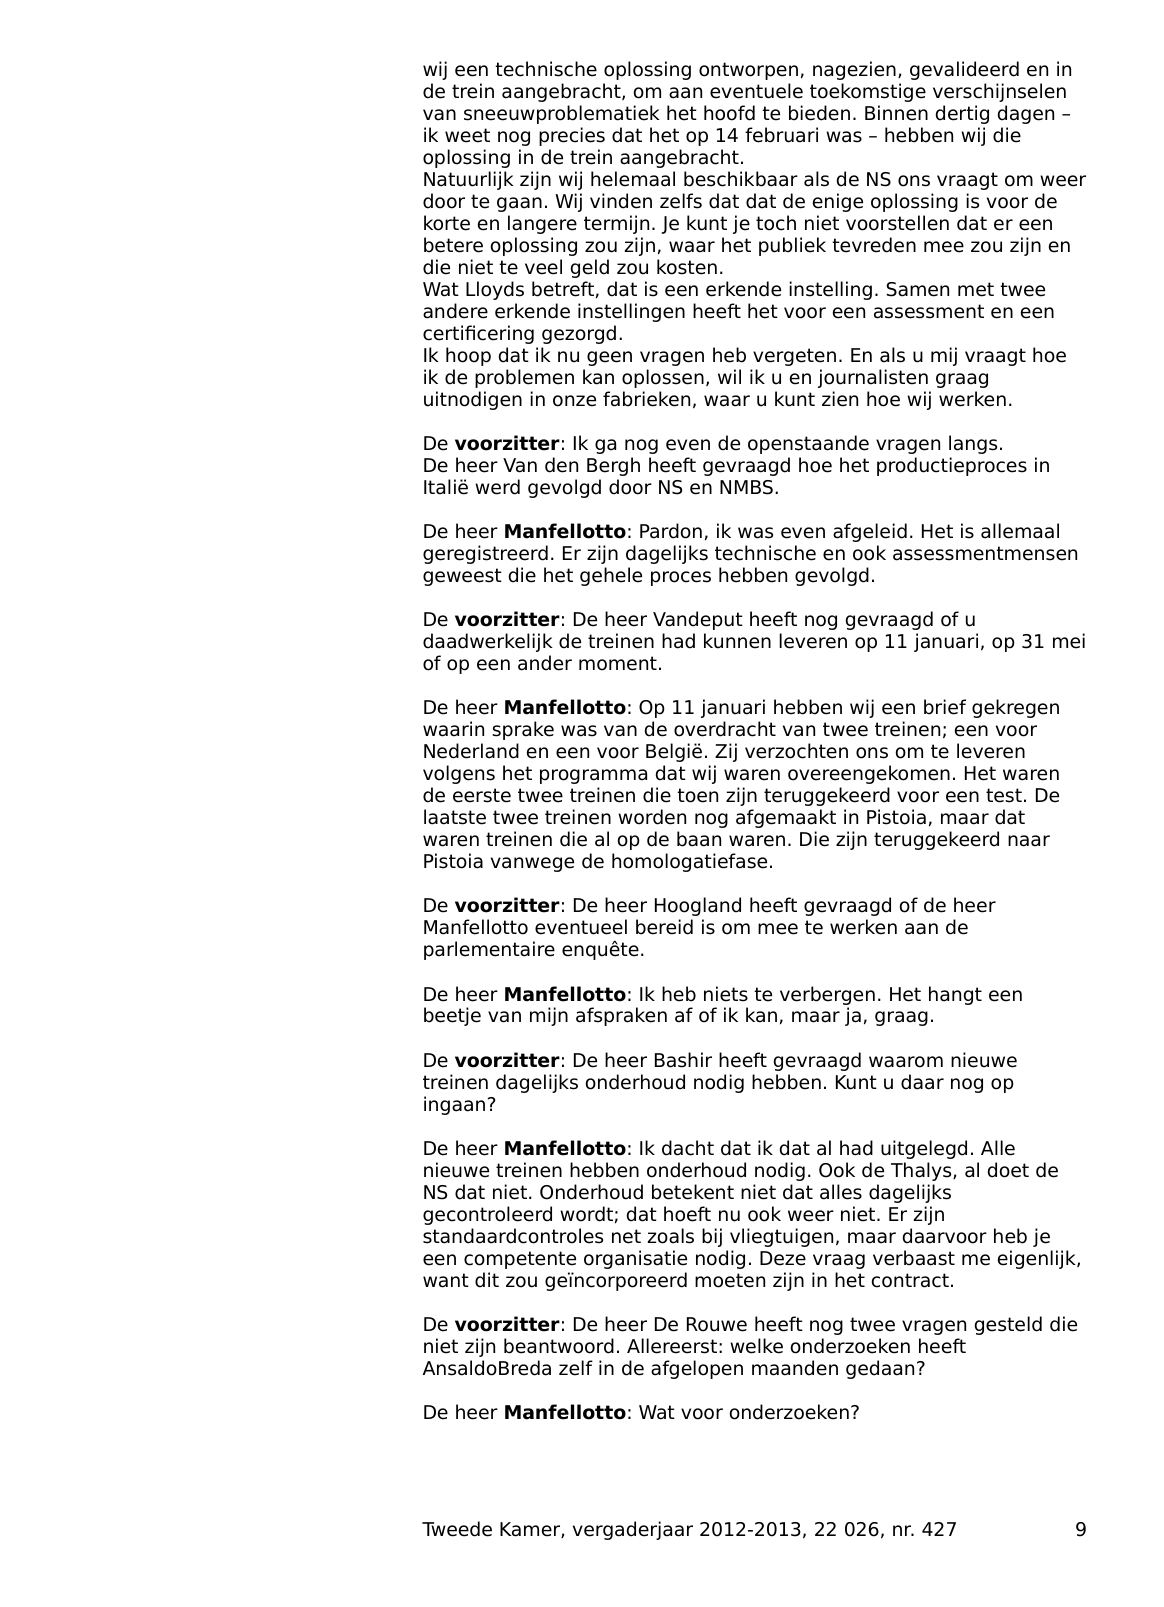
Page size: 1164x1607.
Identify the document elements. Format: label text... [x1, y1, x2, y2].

text De heer Manfellotto: Ik heb niets te verbergen. Het hangt een beetje van mijn afspraken af of ik kan, maar ja, graag. [422, 983, 1087, 1027]
text Wat Lloyds betreft, dat is een erkende instelling. Samen met twee andere erkende instellingen heeft het voor een assessment en een certificering gezorgd. [422, 279, 1087, 345]
text De voorzitter: De heer Bashir heeft gevraagd waarom nieuwe treinen dagelijks onderhoud nodig hebben. Kunt u daar nog op ingaan? [422, 1049, 1087, 1116]
text wij een technische oplossing ontworpen, nagezien, gevalideerd en in de trein aangebracht, om aan eventuele toekomstige verschijnselen van sneeuwproblematiek het hoofd te bieden. Binnen dertig dagen – ik weet nog precies dat het op 14 februari was – hebben wij die oplossing in de trein aangebracht. [422, 59, 1087, 169]
text De heer Manfellotto: Pardon, ik was even afgeleid. Het is allemaal geregistreerd. Er zijn dagelijks technische en ook assessmentmensen geweest die het gehele proces hebben gevolgd. [422, 521, 1087, 587]
text De heer Manfellotto: Wat voor onderzoeken? [422, 1402, 1087, 1424]
text De voorzitter: De heer Vandeput heeft nog gevraagd of u daadwerkelijk de treinen had kunnen leveren op 11 januari, op 31 mei of op een ander moment. [422, 609, 1087, 675]
text De voorzitter: De heer De Rouwe heeft nog twee vragen gesteld die niet zijn beantwoord. Allereerst: welke onderzoeken heeft AnsaldoBreda zelf in de afgelopen maanden gedaan? [422, 1314, 1087, 1380]
text De voorzitter: De heer Hoogland heeft gevraagd of de heer Manfellotto eventueel bereid is om mee te werken aan de parlementaire enquête. [422, 895, 1087, 961]
text De heer Van den Bergh heeft gevraagd hoe het productieproces in Italië werd gevolgd door NS en NMBS. [422, 455, 1087, 499]
text De heer Manfellotto: Op 11 januari hebben wij een brief gekregen waarin sprake was van de overdracht van twee treinen; een voor Nederland en een voor België. Zij verzochten ons om te leveren volgens het programma dat wij waren overeengekomen. Het waren de eerste twee treinen die toen zijn teruggekeerd voor een test. De laatste twee treinen worden nog afgemaakt in Pistoia, maar dat waren treinen die al op de baan waren. Die zijn teruggekeerd naar Pistoia vanwege de homologatiefase. [422, 697, 1087, 873]
text Ik hoop dat ik nu geen vragen heb vergeten. En als u mij vraagt hoe ik de problemen kan oplossen, wil ik u en journalisten graag uitnodigen in onze fabrieken, waar u kunt zien hoe wij werken. [422, 345, 1087, 411]
text Natuurlijk zijn wij helemaal beschikbaar als de NS ons vraagt om weer door te gaan. Wij vinden zelfs dat dat de enige oplossing is voor de korte en langere termijn. Je kunt je toch niet voorstellen dat er een betere oplossing zou zijn, waar het publiek tevreden mee zou zijn en die niet te veel geld zou kosten. [422, 169, 1087, 279]
text De voorzitter: Ik ga nog even de openstaande vragen langs. [422, 433, 1087, 455]
text De heer Manfellotto: Ik dacht dat ik dat al had uitgelegd. Alle nieuwe treinen hebben onderhoud nodig. Ook de Thalys, al doet de NS dat niet. Onderhoud betekent niet dat alles dagelijks gecontroleerd wordt; dat hoeft nu ook weer niet. Er zijn standaardcontroles net zoals bij vliegtuigen, maar daarvoor heb je een competente organisatie nodig. Deze vraag verbaast me eigenlijk, want dit zou geïncorporeerd moeten zijn in het contract. [422, 1138, 1087, 1292]
